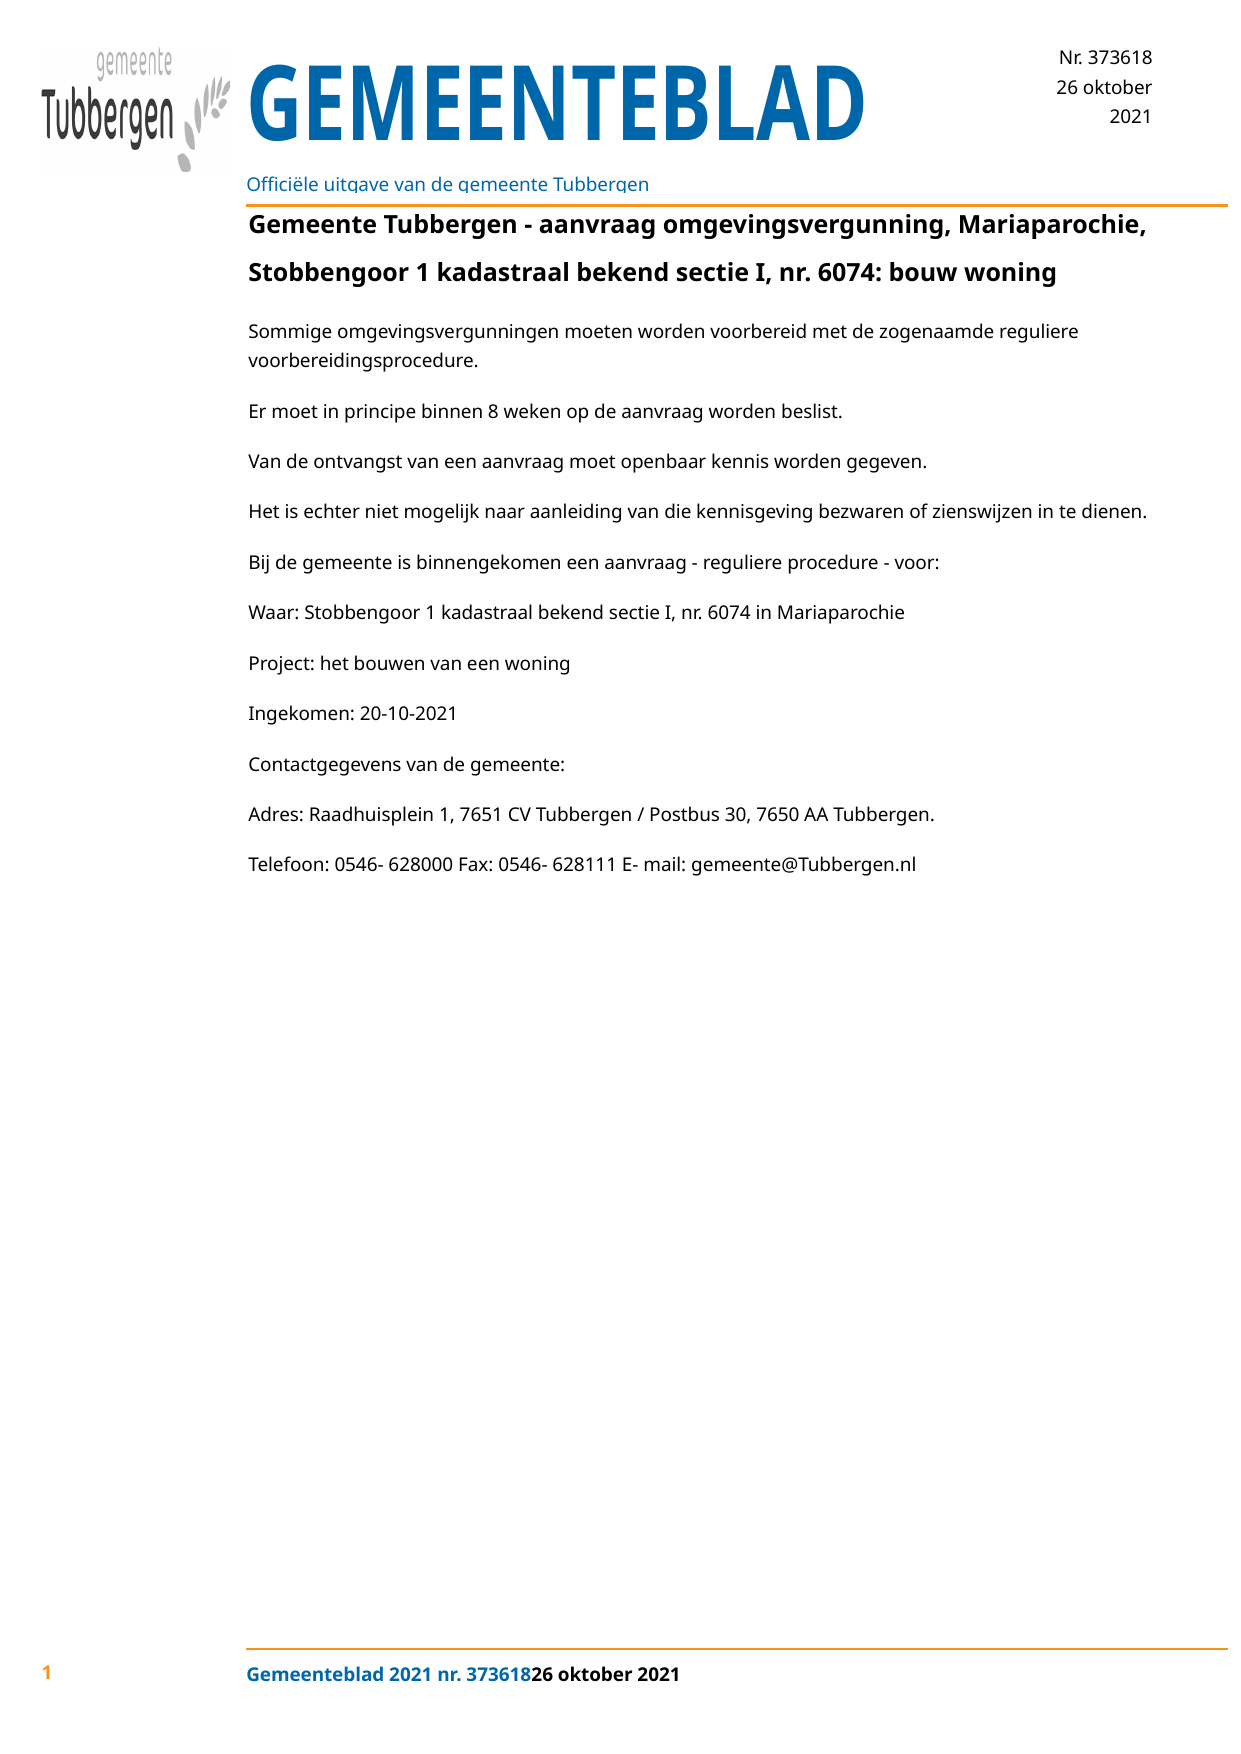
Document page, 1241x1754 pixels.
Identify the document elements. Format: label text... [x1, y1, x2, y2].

text Adres: Raadhuisplein 1, 7651 CV Tubbergen / Postbus 30, 7650 AA Tubbergen. [248, 801, 1152, 827]
text Waar: Stobbengoor 1 kadastraal bekend sectie I, nr. 6074 in Mariaparochie [248, 599, 1152, 625]
text Van de ontvangst van een aanvraag moet openbaar kennis worden gegeven. [248, 448, 1152, 474]
text Gemeente Tubbergen - aanvraag omgevingsvergunning, Mariaparochie, Stobbengoor 1 kadastraal bekend sectie I, nr. 6074: bouw woning [248, 207, 1152, 288]
text Project: het bouwen van een woning [248, 650, 1152, 676]
text Ingekomen: 20-10-2021 [248, 700, 1152, 726]
text Bij de gemeente is binnengekomen een aanvraag - reguliere procedure - voor: [248, 549, 1152, 575]
text Sommige omgevingsvergunningen moeten worden voorbereid met de zogenaamde reguliere voorbereidingsprocedure. [248, 318, 1152, 373]
text Contactgegevens van de gemeente: [248, 751, 1152, 777]
text Het is echter niet mogelijk naar aanleiding van die kennisgeving bezwaren of zienswijzen in te dienen. [248, 499, 1152, 524]
picture [41, 47, 231, 172]
text Telefoon: 0546- 628000 Fax: 0546- 628111 E- mail: gemeente@Tubbergen.nl [248, 852, 1152, 877]
text Er moet in principe binnen 8 weken op de aanvraag worden beslist. [248, 398, 1152, 424]
